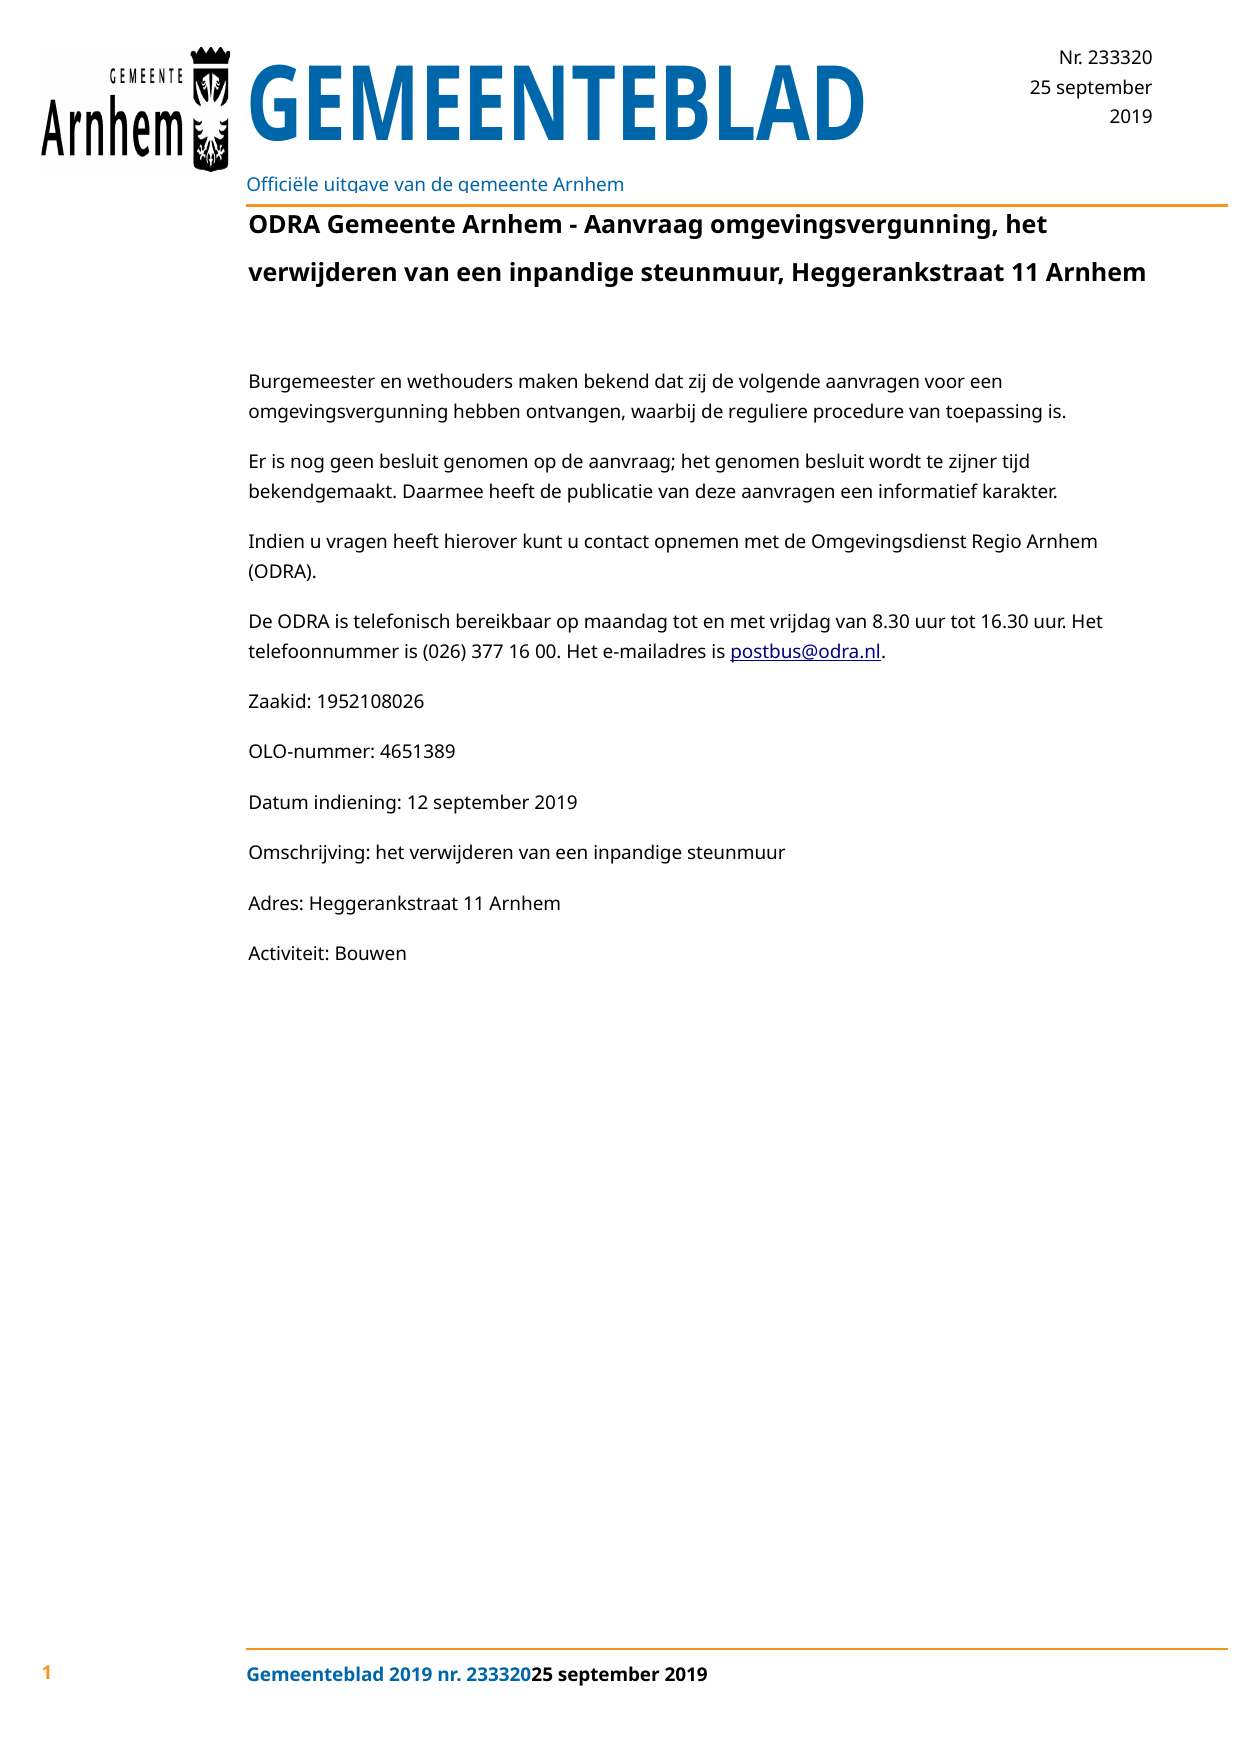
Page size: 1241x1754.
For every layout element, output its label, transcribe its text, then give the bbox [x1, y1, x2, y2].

text ODRA Gemeente Arnhem - Aanvraag omgevingsvergunning, het verwijderen van een inpandige steunmuur, Heggerankstraat 11 Arnhem [248, 207, 1152, 288]
text De ODRA is telefonisch bereikbaar op maandag tot en met vrijdag van 8.30 uur tot 16.30 uur. Het telefoonnummer is (026) 377 16 00. Het e-mailadres is postbus@odra.nl. [248, 608, 1152, 664]
picture [41, 47, 231, 172]
text Adres: Heggerankstraat 11 Arnhem [248, 890, 1152, 916]
text Zaakid: 1952108026 [248, 688, 1152, 714]
text Activiteit: Bouwen [248, 940, 1152, 966]
text OLO-nummer: 4651389 [248, 739, 1152, 764]
text Datum indiening: 12 september 2019 [248, 789, 1152, 815]
text Burgemeester en wethouders maken bekend dat zij de volgende aanvragen voor een omgevingsvergunning hebben ontvangen, waarbij de reguliere procedure van toepassing is. [248, 368, 1152, 424]
text Er is nog geen besluit genomen op de aanvraag; het genomen besluit wordt te zijner tijd bekendgemaakt. Daarmee heeft de publicatie van deze aanvragen een informatief karakter. [248, 448, 1152, 504]
text Indien u vragen heeft hierover kunt u contact opnemen met de Omgevingsdienst Regio Arnhem (ODRA). [248, 528, 1152, 584]
text Omschrijving: het verwijderen van een inpandige steunmuur [248, 839, 1152, 865]
